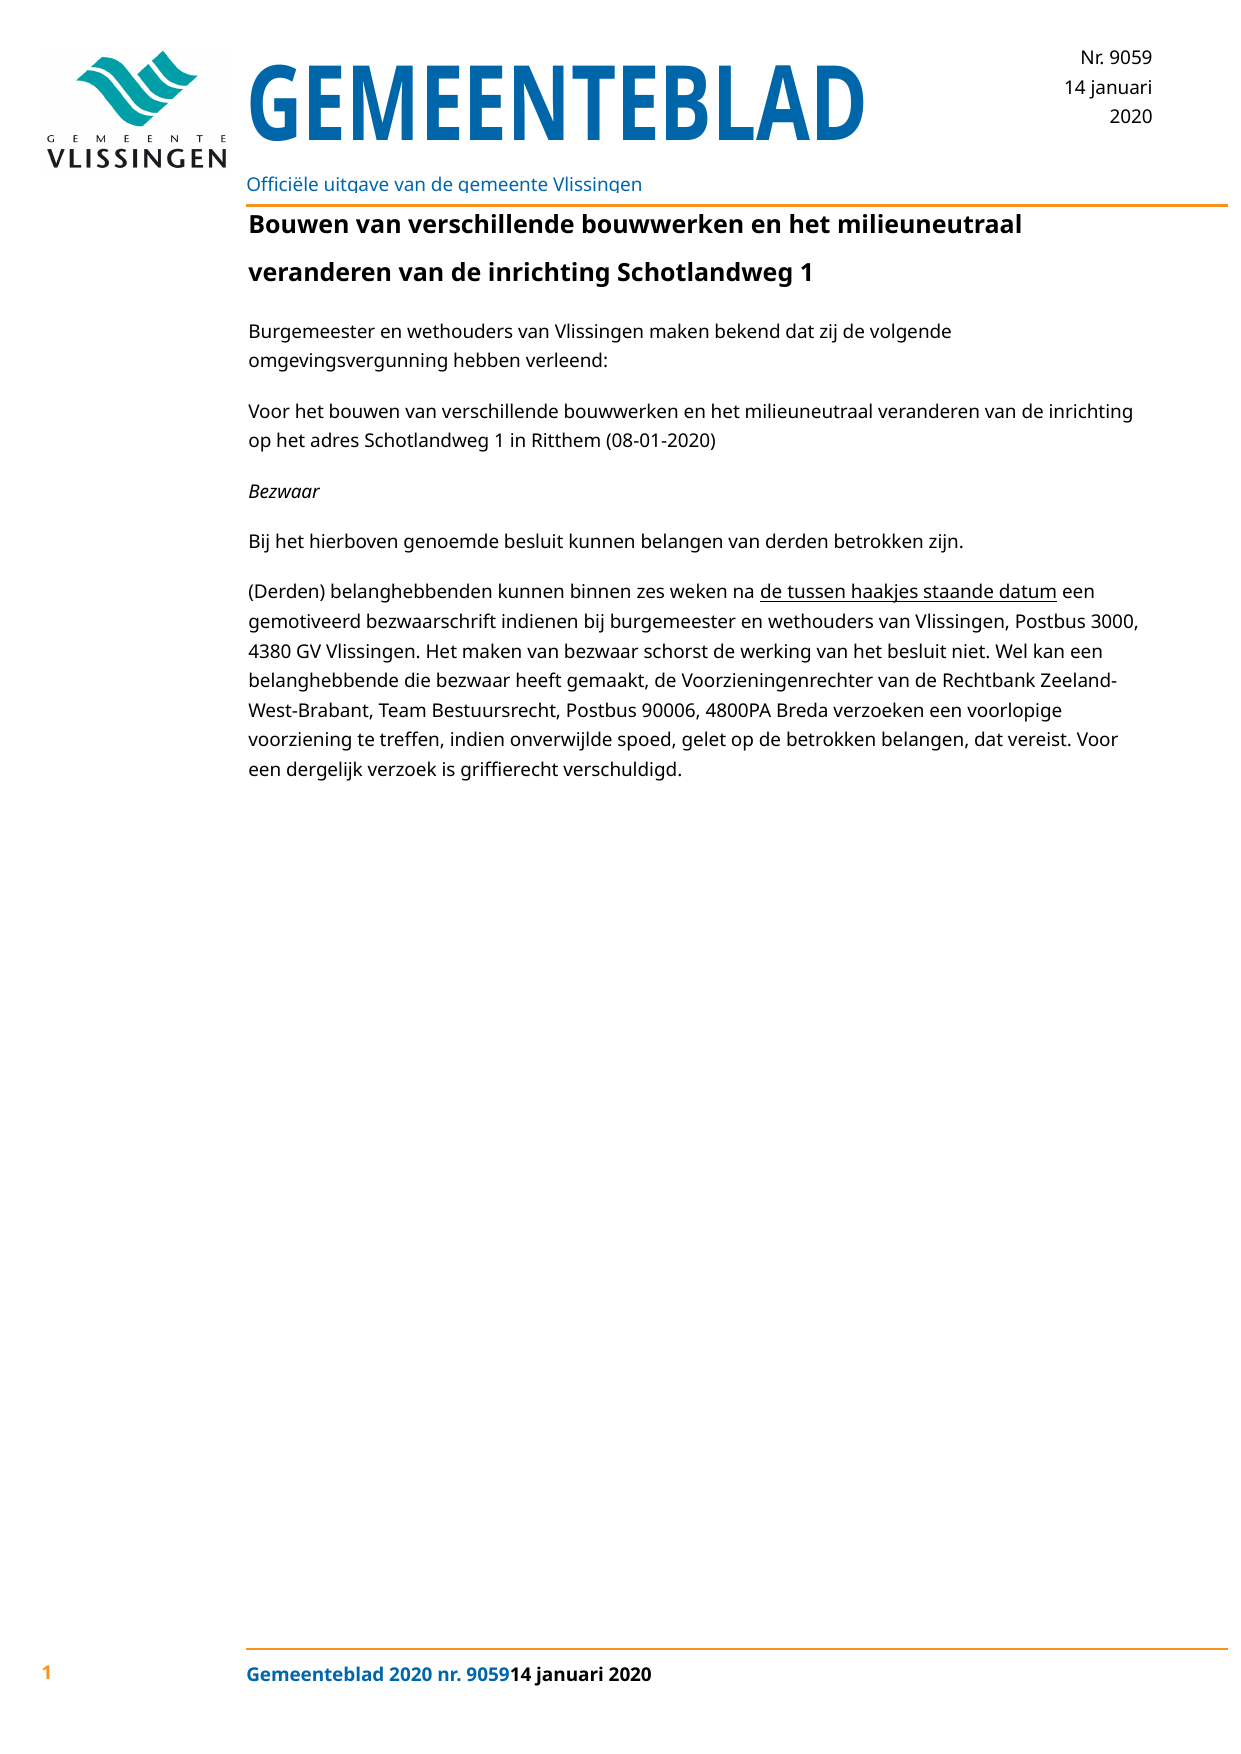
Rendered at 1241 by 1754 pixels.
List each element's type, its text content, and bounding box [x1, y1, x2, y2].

text Bezwaar [248, 478, 1152, 504]
picture [41, 47, 231, 172]
text Burgemeester en wethouders van Vlissingen maken bekend dat zij de volgende omgevingsvergunning hebben verleend: [248, 318, 1152, 373]
text Voor het bouwen van verschillende bouwwerken en het milieuneutraal veranderen van de inrichting op het adres Schotlandweg 1 in Ritthem (08-01-2020) [248, 398, 1152, 453]
text Bouwen van verschillende bouwwerken en het milieuneutraal veranderen van de inrichting Schotlandweg 1 [248, 207, 1152, 288]
text Bij het hierboven genoemde besluit kunnen belangen van derden betrokken zijn. [248, 528, 1152, 554]
text (Derden) belanghebbenden kunnen binnen zes weken na de tussen haakjes staande datum een gemotiveerd bezwaarschrift indienen bij burgemeester en wethouders van Vlissingen, Postbus 3000, 4380 GV Vlissingen. Het maken van bezwaar schorst de werking van het besluit niet. Wel kan een belanghebbende die bezwaar heeft gemaakt, de Voorzieningenrechter van de Rechtbank Zeeland-West-Brabant, Team Bestuursrecht, Postbus 90006, 4800PA Breda verzoeken een voorlopige voorziening te treffen, indien onverwijlde spoed, gelet op de betrokken belangen, dat vereist. Voor een dergelijk verzoek is griffierecht verschuldigd. [248, 579, 1152, 782]
